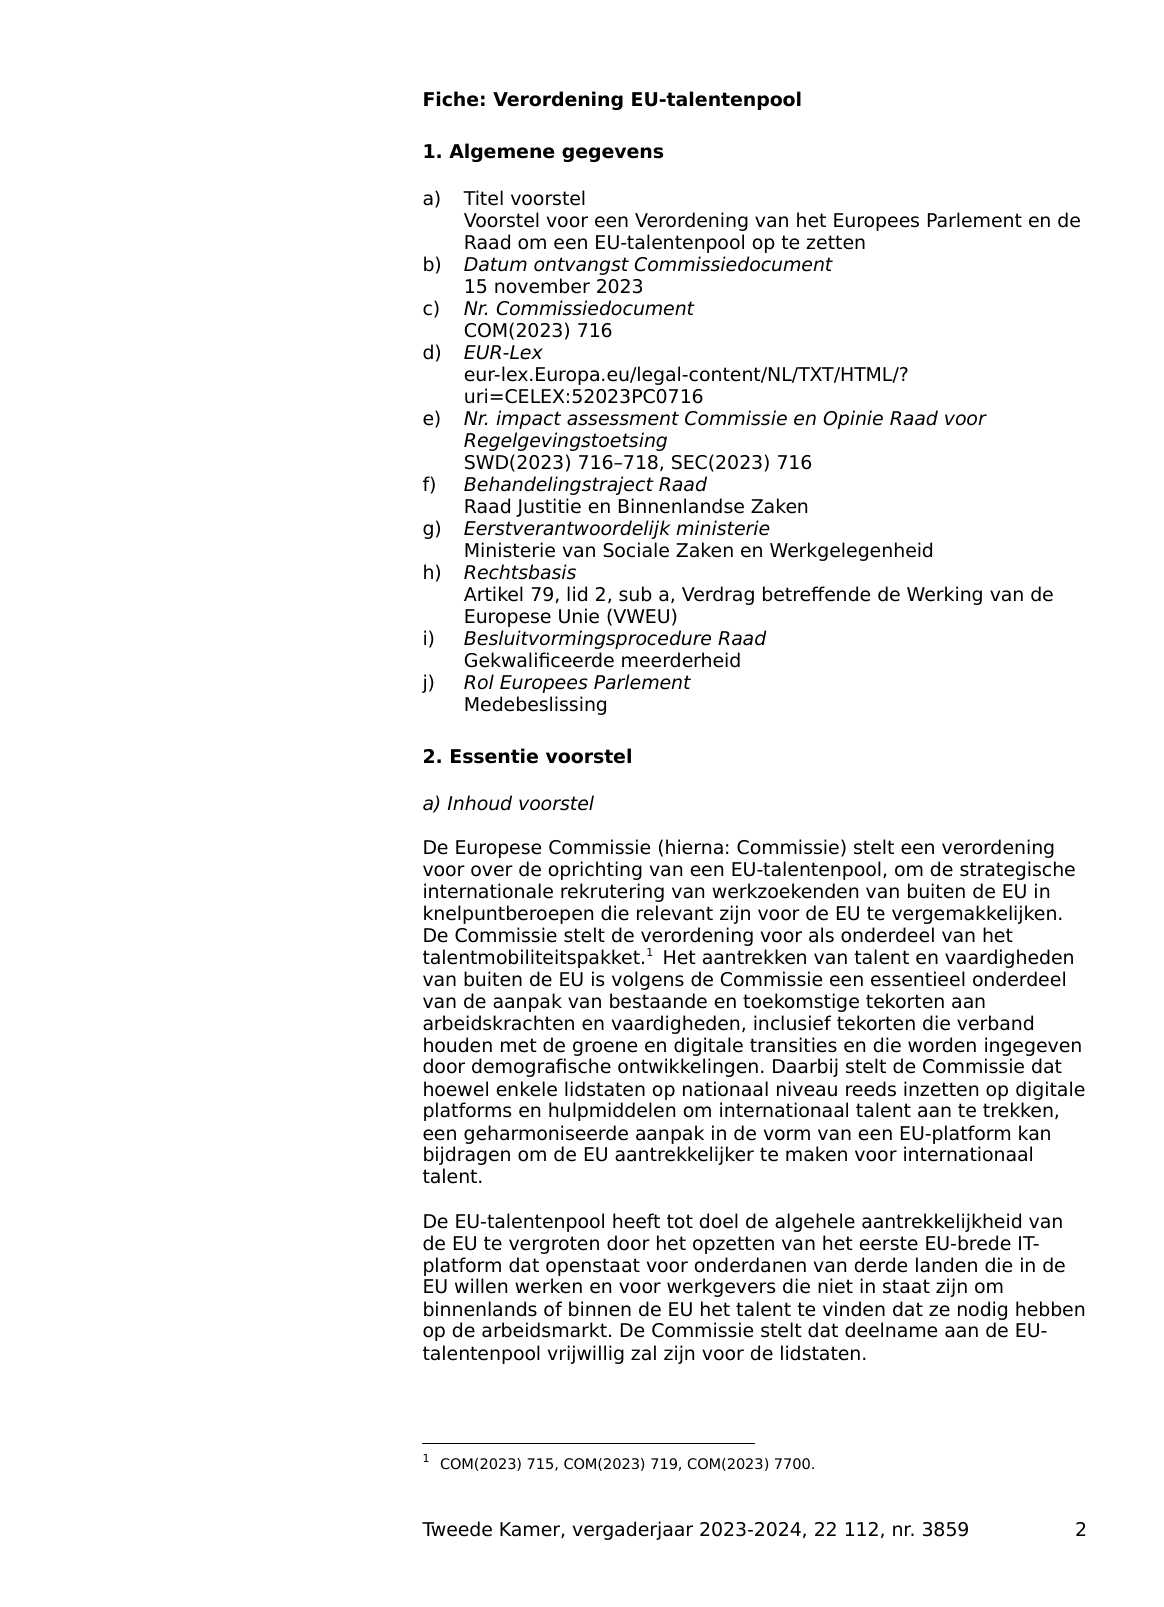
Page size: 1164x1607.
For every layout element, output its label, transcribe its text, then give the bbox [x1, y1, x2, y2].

text De EU-talentenpool heeft tot doel de algehele aantrekkelijkheid van de EU te vergroten door het opzetten van het eerste EU-brede IT-platform dat openstaat voor onderdanen van derde landen die in de EU willen werken en voor werkgevers die niet in staat zijn om binnenlands of binnen de EU het talent te vinden dat ze nodig hebben op de arbeidsmarkt. De Commissie stelt dat deelname aan de EU-talentenpool vrijwillig zal zijn voor de lidstaten. [422, 1211, 1087, 1364]
text h) Rechtsbasis [422, 562, 1087, 584]
text 15 november 2023 [464, 276, 1087, 298]
text De Europese Commissie (hierna: Commissie) stelt een verordening voor over de oprichting van een EU-talentenpool, om de strategische internationale rekrutering van werkzoekenden van buiten de EU in knelpuntberoepen die relevant zijn voor de EU te vergemakkelijken. De Commissie stelt de verordening voor als onderdeel van het talentmobiliteitspakket. Het aantrekken van talent en vaardigheden van buiten de EU is volgens de Commissie een essentieel onderdeel van de aanpak van bestaande en toekomstige tekorten aan arbeidskrachten en vaardigheden, inclusief tekorten die verband houden met de groene en digitale transities en die worden ingegeven door demografische ontwikkelingen. Daarbij stelt de Commissie dat hoewel enkele lidstaten op nationaal niveau reeds inzetten op digitale platforms en hulpmiddelen om internationaal talent aan te trekken, een geharmoniseerde aanpak in de vorm van een EU-platform kan bijdragen om de EU aantrekkelijker te maken voor internationaal talent. [422, 837, 1087, 1188]
text Voorstel voor een Verordening van het Europees Parlement en de Raad om een EU-talentenpool op te zetten [464, 210, 1087, 254]
text j) Rol Europees Parlement [422, 672, 1087, 693]
text f) Behandelingstraject Raad [422, 474, 1087, 496]
text c) Nr. Commissiedocument [422, 298, 1087, 320]
subtitle Fiche: Verordening EU-talentenpool [422, 89, 1087, 111]
subtitle 2. Essentie voorstel [422, 746, 1087, 767]
text g) Eerstverantwoordelijk ministerie [422, 518, 1087, 540]
text Artikel 79, lid 2, sub a, Verdrag betreffende de Werking van de Europese Unie (VWEU) [464, 584, 1087, 628]
text Medebeslissing [464, 693, 1087, 716]
subtitle a) Inhoud voorstel [422, 792, 1087, 814]
text SWD(2023) 716–718, SEC(2023) 716 [464, 452, 1087, 474]
text COM(2023) 715, COM(2023) 719, COM(2023) 7700. [422, 1452, 1087, 1474]
text d) EUR-Lex [422, 342, 1087, 364]
text Ministerie van Sociale Zaken en Werkgelegenheid [464, 540, 1087, 562]
subtitle 1. Algemene gegevens [422, 141, 1087, 163]
text Raad Justitie en Binnenlandse Zaken [464, 496, 1087, 518]
text COM(2023) 716 [464, 320, 1087, 342]
text a) Titel voorstel [422, 188, 1087, 210]
text Gekwalificeerde meerderheid [464, 649, 1087, 672]
text e) Nr. impact assessment Commissie en Opinie Raad voor Regelgevingstoetsing [422, 408, 1087, 452]
text eur-lex.Europa.eu/legal-content/NL/TXT/HTML/?uri=CELEX:52023PC0716 [464, 364, 1087, 408]
text i) Besluitvormingsprocedure Raad [422, 628, 1087, 649]
text b) Datum ontvangst Commissiedocument [422, 254, 1087, 276]
